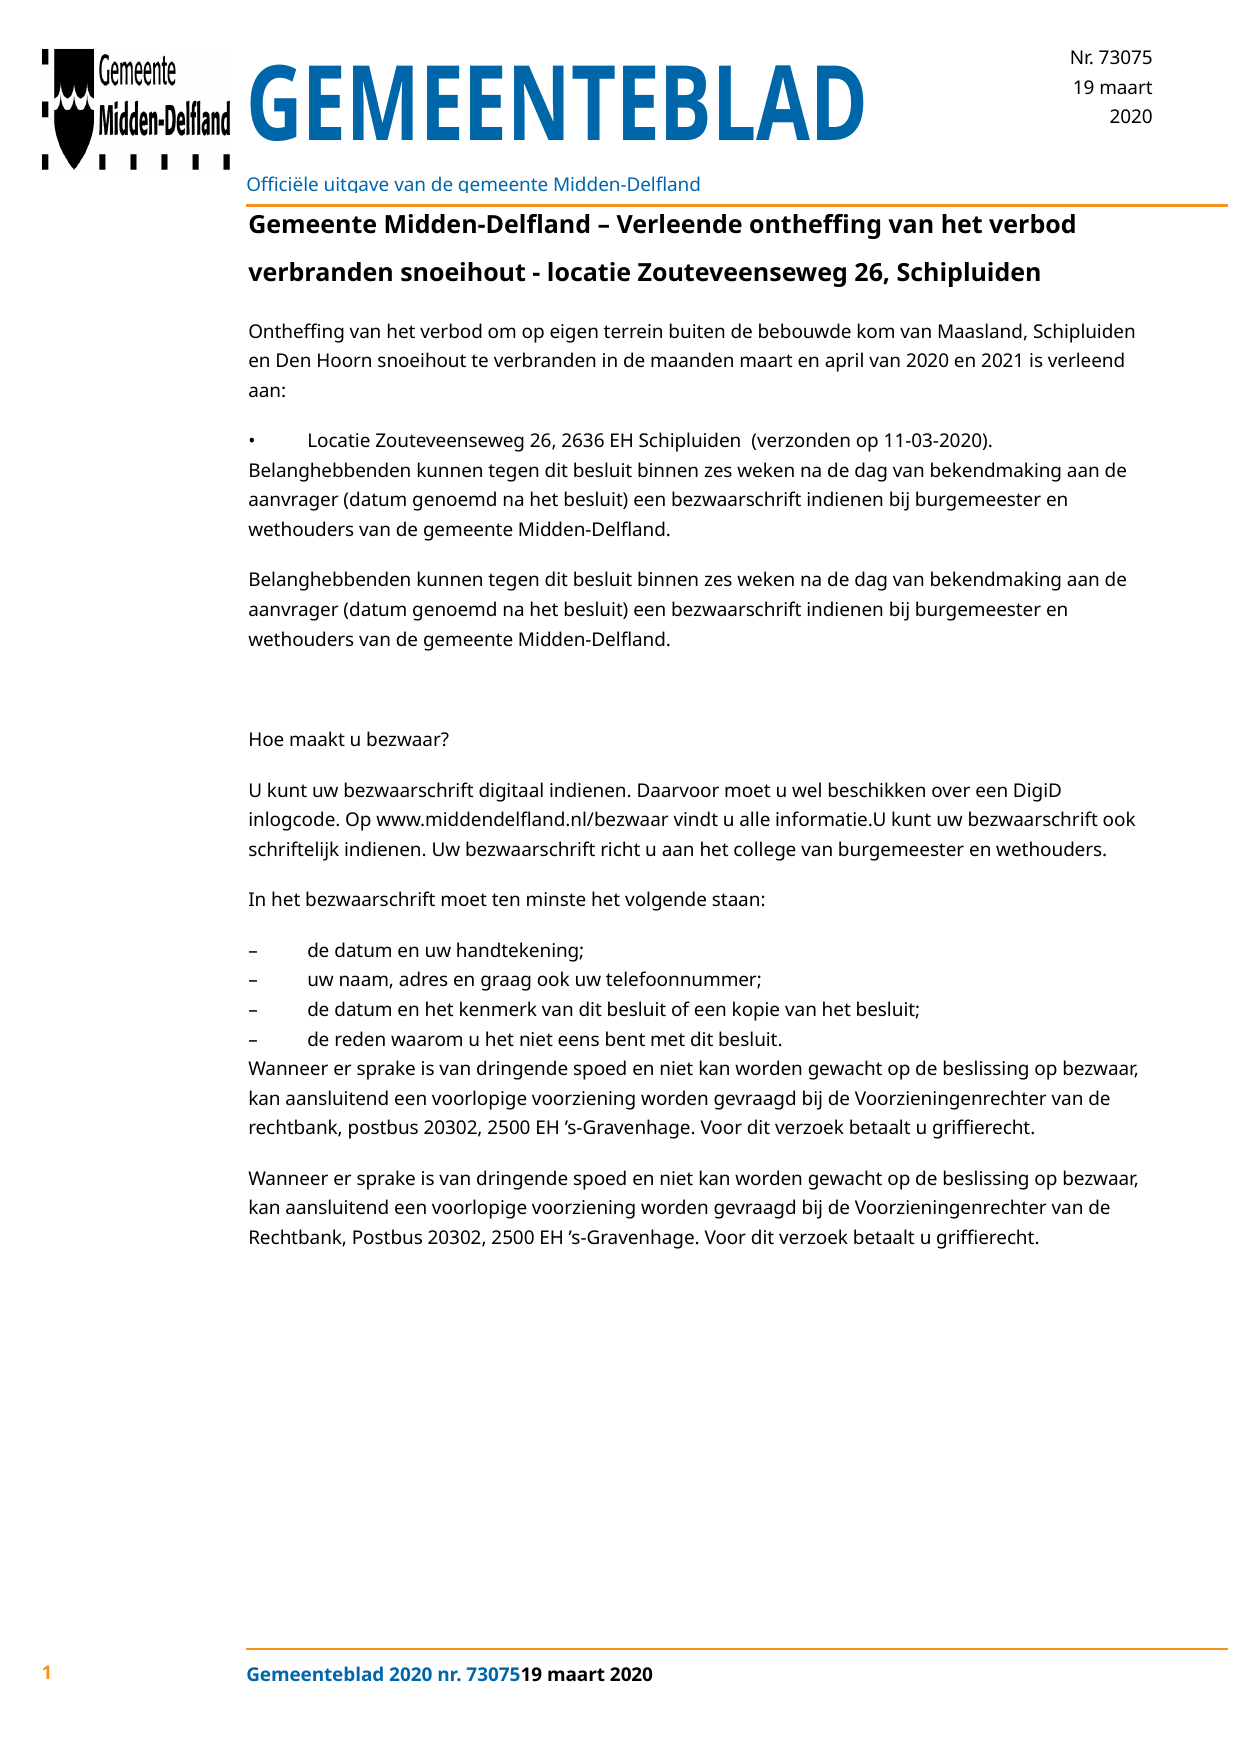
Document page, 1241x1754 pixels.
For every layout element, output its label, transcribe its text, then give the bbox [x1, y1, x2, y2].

picture [41, 47, 231, 172]
list Locatie Zouteveenseweg 26, 2636 EH Schipluiden (verzonden op 11-03-2020). [248, 427, 1152, 453]
text Belanghebbenden kunnen tegen dit besluit binnen zes weken na de dag van bekendmaking aan de aanvrager (datum genoemd na het besluit) een bezwaarschrift indienen bij burgemeester en wethouders van de gemeente Midden-Delfland. [248, 457, 1152, 542]
text Hoe maakt u bezwaar? [248, 727, 1152, 752]
text ​ [248, 676, 1152, 702]
list uw naam, adres en graag ook uw telefoonnummer; [248, 967, 1152, 992]
text U kunt uw bezwaarschrift digitaal indienen. Daarvoor moet u wel beschikken over een DigiD inlogcode. Op www.middendelfland.nl/bezwaar vindt u alle informatie.U kunt uw bezwaarschrift ook schriftelijk indienen. Uw bezwaarschrift richt u aan het college van burgemeester en wethouders. [248, 777, 1152, 862]
text Wanneer er sprake is van dringende spoed en niet kan worden gewacht op de beslissing op bezwaar, kan aansluitend een voorlopige voorziening worden gevraagd bij de Voorzieningenrechter van de Rechtbank, Postbus 20302, 2500 EH ’s-Gravenhage. Voor dit verzoek betaalt u griffierecht. [248, 1165, 1152, 1250]
text Gemeente Midden-Delfland – Verleende ontheffing van het verbod verbranden snoeihout - locatie Zouteveenseweg 26, Schipluiden [248, 207, 1152, 288]
text Belanghebbenden kunnen tegen dit besluit binnen zes weken na de dag van bekendmaking aan de aanvrager (datum genoemd na het besluit) een bezwaarschrift indienen bij burgemeester en wethouders van de gemeente Midden-Delfland. [248, 567, 1152, 652]
list de datum en het kenmerk van dit besluit of een kopie van het besluit; [248, 996, 1152, 1022]
text In het bezwaarschrift moet ten minste het volgende staan: [248, 887, 1152, 912]
text Ontheffing van het verbod om op eigen terrein buiten de bebouwde kom van Maasland, Schipluiden en Den Hoorn snoeihout te verbranden in de maanden maart en april van 2020 en 2021 is verleend aan: [248, 318, 1152, 403]
text ​Wanneer er sprake is van dringende spoed en niet kan worden gewacht op de beslissing op bezwaar, kan aansluitend een voorlopige voorziening worden gevraagd bij de Voorzieningenrechter van de rechtbank, postbus 20302, 2500 EH ’s-Gravenhage. Voor dit verzoek betaalt u griffierecht. [248, 1055, 1152, 1140]
list de reden waarom u het niet eens bent met dit besluit. [248, 1026, 1152, 1052]
list de datum en uw handtekening; [248, 937, 1152, 963]
